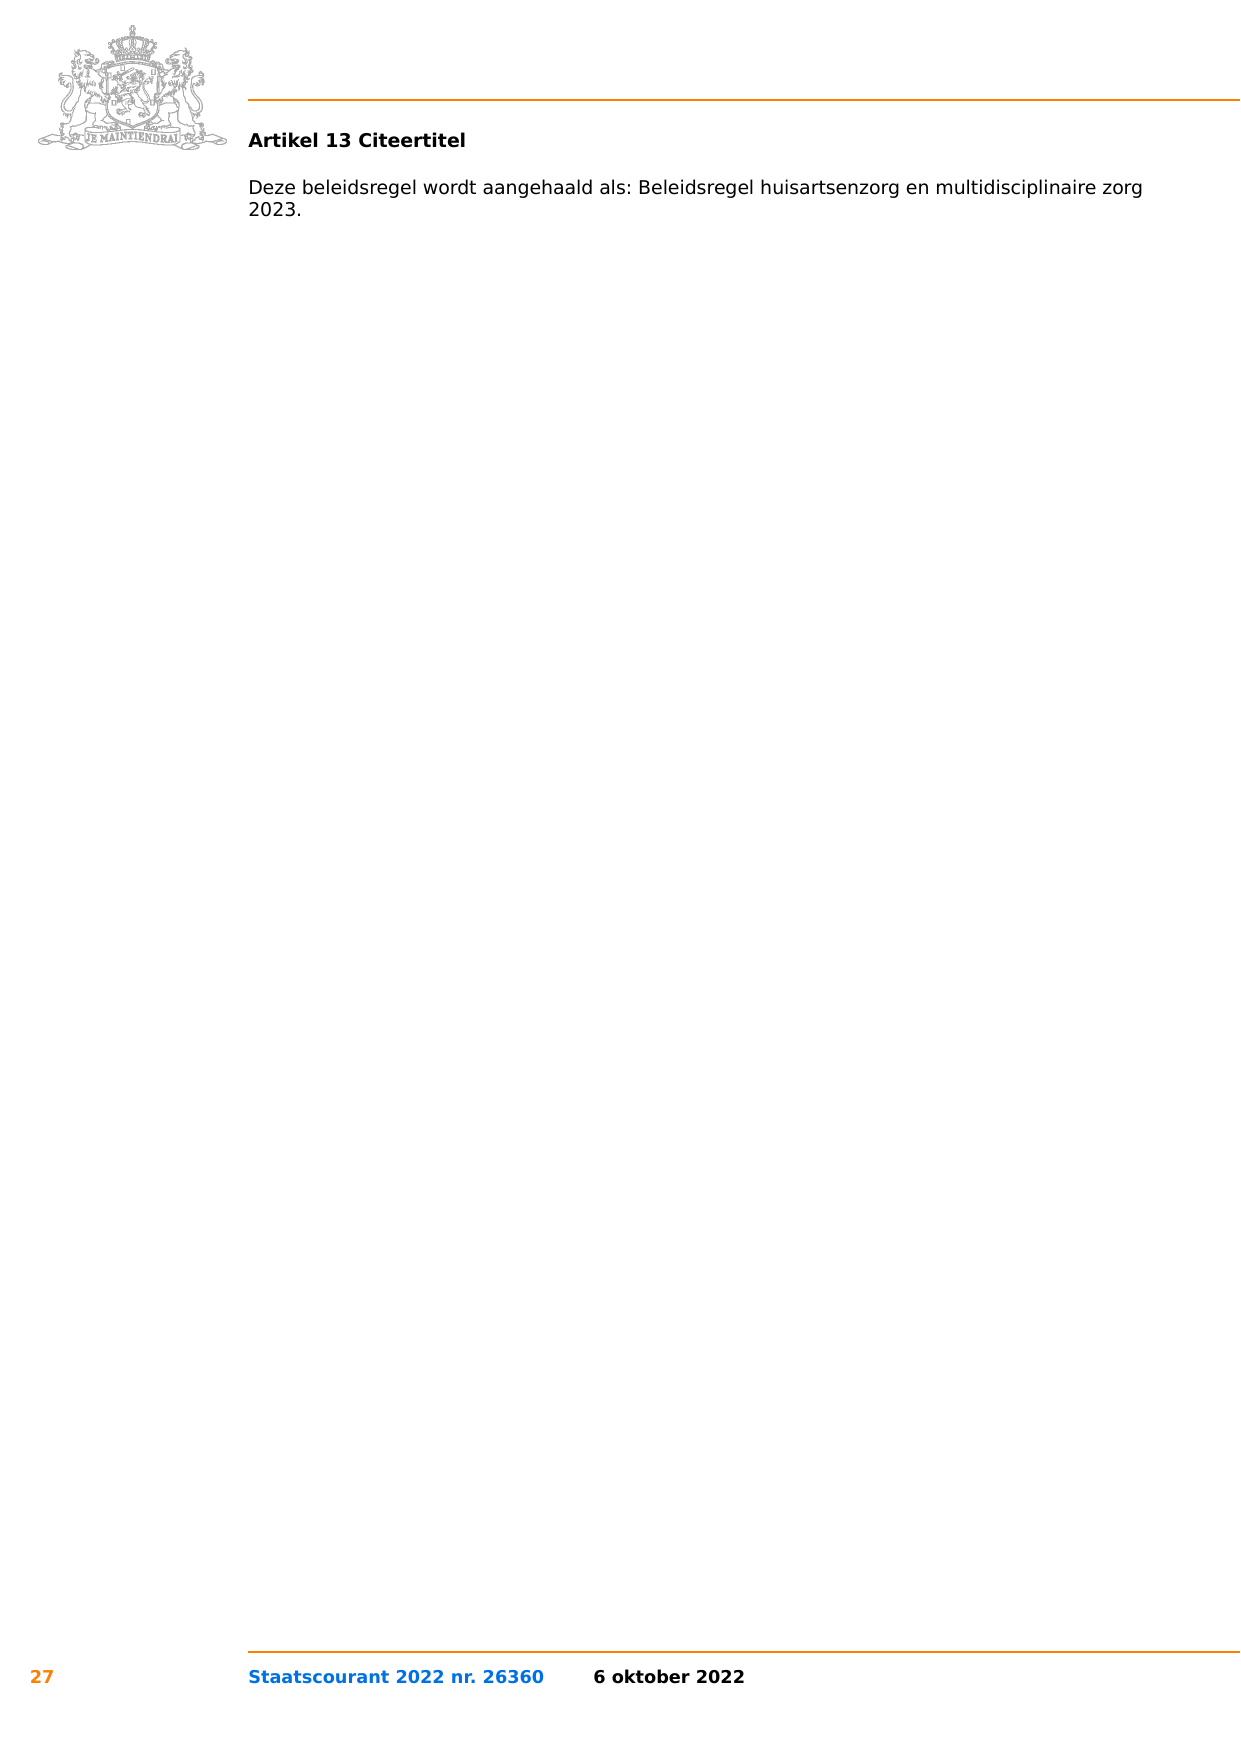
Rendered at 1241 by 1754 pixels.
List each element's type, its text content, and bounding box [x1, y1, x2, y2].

picture [38, 25, 227, 150]
text Deze beleidsregel wordt aangehaald als: Beleidsregel huisartsenzorg en multidisciplinaire zorg 2023. [248, 177, 1163, 221]
subtitle Artikel 13 Citeertitel [248, 130, 1163, 152]
